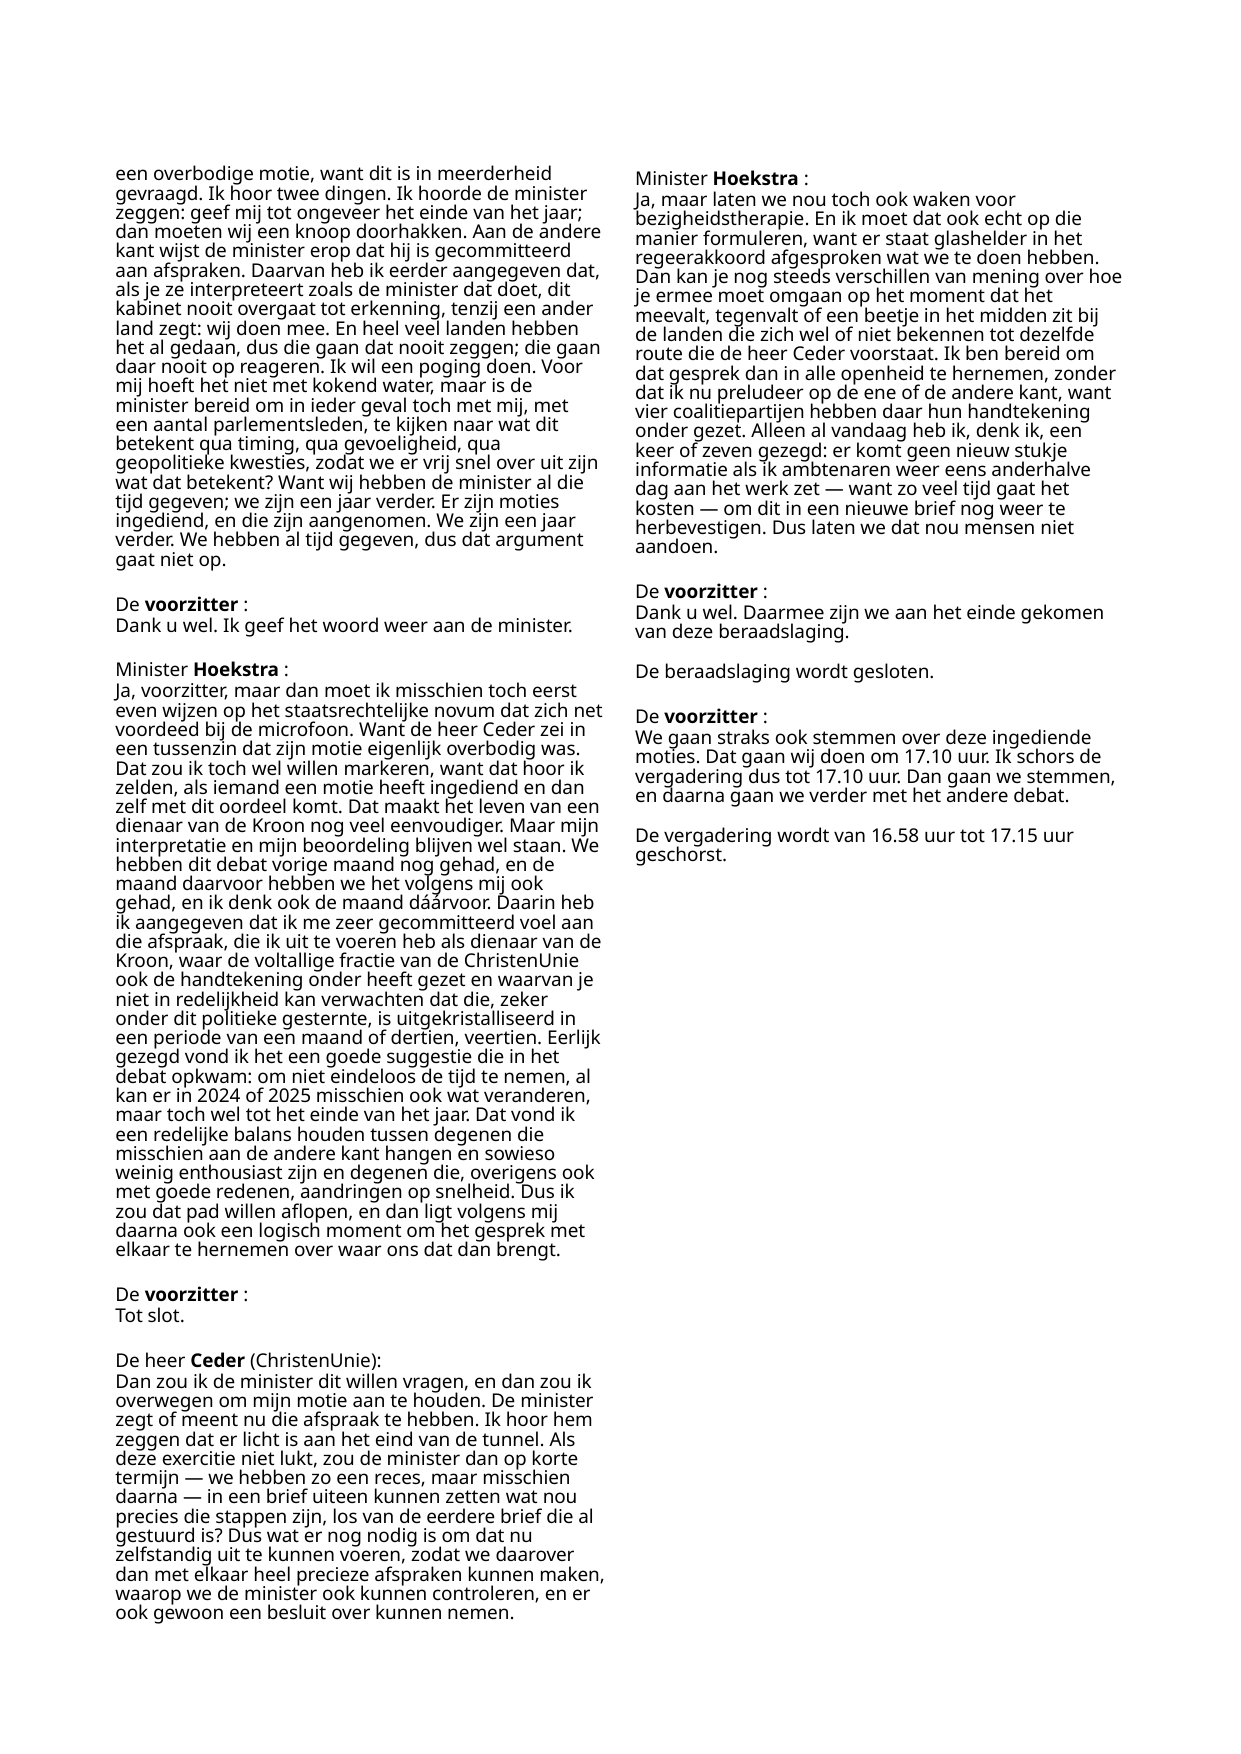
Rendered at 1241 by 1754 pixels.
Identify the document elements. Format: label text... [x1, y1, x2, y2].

text De heer Ceder (ChristenUnie): [115, 1347, 605, 1373]
text De voorzitter : [635, 703, 1125, 729]
text Dank u wel. Ik geef het woord weer aan de minister. [115, 617, 605, 636]
text een overbodige motie, want dit is in meerderheid gevraagd. Ik hoor twee dingen. Ik hoorde de minister zeggen: geef mij tot ongeveer het einde van het jaar; dan moeten wij een knoop doorhakken. Aan de andere kant wijst de minister erop dat hij is gecommitteerd aan afspraken. Daarvan heb ik eerder aangegeven dat, als je ze interpreteert zoals de minister dat doet, dit kabinet nooit overgaat tot erkenning, tenzij een ander land zegt: wij doen mee. En heel veel landen hebben het al gedaan, dus die gaan dat nooit zeggen; die gaan daar nooit op reageren. Ik wil een poging doen. Voor mij hoeft het niet met kokend water, maar is de minister bereid om in ieder geval toch met mij, met een aantal parlementsleden, te kijken naar wat dit betekent qua timing, qua gevoeligheid, qua geopolitieke kwesties, zodat we er vrij snel over uit zijn wat dat betekent? Want wij hebben de minister al die tijd gegeven; we zijn een jaar verder. Er zijn moties ingediend, en die zijn aangenomen. We zijn een jaar verder. We hebben al tijd gegeven, dus dat argument gaat niet op. [115, 165, 605, 570]
text Ja, voorzitter, maar dan moet ik misschien toch eerst even wijzen op het staatsrechtelijke novum dat zich net voordeed bij de microfoon. Want de heer Ceder zei in een tussenzin dat zijn motie eigenlijk overbodig was. Dat zou ik toch wel willen markeren, want dat hoor ik zelden, als iemand een motie heeft ingediend en dan zelf met dit oordeel komt. Dat maakt het leven van een dienaar van de Kroon nog veel eenvoudiger. Maar mijn interpretatie en mijn beoordeling blijven wel staan. We hebben dit debat vorige maand nog gehad, en de maand daarvoor hebben we het volgens mij ook gehad, en ik denk ook de maand dáárvoor. Daarin heb ik aangegeven dat ik me zeer gecommitteerd voel aan die afspraak, die ik uit te voeren heb als dienaar van de Kroon, waar de voltallige fractie van de ChristenUnie ook de handtekening onder heeft gezet en waarvan je niet in redelijkheid kan verwachten dat die, zeker onder dit politieke gesternte, is uitgekristalliseerd in een periode van een maand of dertien, veertien. Eerlijk gezegd vond ik het een goede suggestie die in het debat opkwam: om niet eindeloos de tijd te nemen, al kan er in 2024 of 2025 misschien ook wat veranderen, maar toch wel tot het einde van het jaar. Dat vond ik een redelijke balans houden tussen degenen die misschien aan de andere kant hangen en sowieso weinig enthousiast zijn en degenen die, overigens ook met goede redenen, aandringen op snelheid. Dus ik zou dat pad willen aflopen, en dan ligt volgens mij daarna ook een logisch moment om het gesprek met elkaar te hernemen over waar ons dat dan brengt. [115, 682, 605, 1261]
text Dan zou ik de minister dit willen vragen, en dan zou ik overwegen om mijn motie aan te houden. De minister zegt of meent nu die afspraak te hebben. Ik hoor hem zeggen dat er licht is aan het eind van de tunnel. Als deze exercitie niet lukt, zou de minister dan op korte termijn — we hebben zo een reces, maar misschien daarna — in een brief uiteen kunnen zetten wat nou precies die stappen zijn, los van de eerdere brief die al gestuurd is? Dus wat er nog nodig is om dat nu zelfstandig uit te kunnen voeren, zodat we daarover dan met elkaar heel precieze afspraken kunnen maken, waarop we de minister ook kunnen controleren, en er ook gewoon een besluit over kunnen nemen. [115, 1373, 605, 1623]
text Tot slot. [115, 1307, 605, 1326]
text De beraadslaging wordt gesloten. [635, 663, 1125, 682]
text De voorzitter : [115, 591, 605, 617]
text De vergadering wordt van 16.58 uur tot 17.15 uur geschorst. [635, 827, 1125, 866]
text De voorzitter : [635, 578, 1125, 604]
text Minister Hoekstra : [115, 657, 605, 682]
text We gaan straks ook stemmen over deze ingediende moties. Dat gaan wij doen om 17.10 uur. Ik schors de vergadering dus tot 17.10 uur. Dan gaan we stemmen, en daarna gaan we verder met het andere debat. [635, 729, 1125, 806]
text De voorzitter : [115, 1281, 605, 1307]
text Dank u wel. Daarmee zijn we aan het einde gekomen van deze beraadslaging. [635, 604, 1125, 642]
text Ja, maar laten we nou toch ook waken voor bezigheidstherapie. En ik moet dat ook echt op die manier formuleren, want er staat glashelder in het regeerakkoord afgesproken wat we te doen hebben. Dan kan je nog steeds verschillen van mening over hoe je ermee moet omgaan op het moment dat het meevalt, tegenvalt of een beetje in het midden zit bij de landen die zich wel of niet bekennen tot dezelfde route die de heer Ceder voorstaat. Ik ben bereid om dat gesprek dan in alle openheid te hernemen, zonder dat ik nu preludeer op de ene of de andere kant, want vier coalitiepartijen hebben daar hun handtekening onder gezet. Alleen al vandaag heb ik, denk ik, een keer of zeven gezegd: er komt geen nieuw stukje informatie als ik ambtenaren weer eens anderhalve dag aan het werk zet — want zo veel tijd gaat het kosten — om dit in een nieuwe brief nog weer te herbevestigen. Dus laten we dat nou mensen niet aandoen. [635, 191, 1125, 557]
text Minister Hoekstra : [635, 165, 1125, 191]
